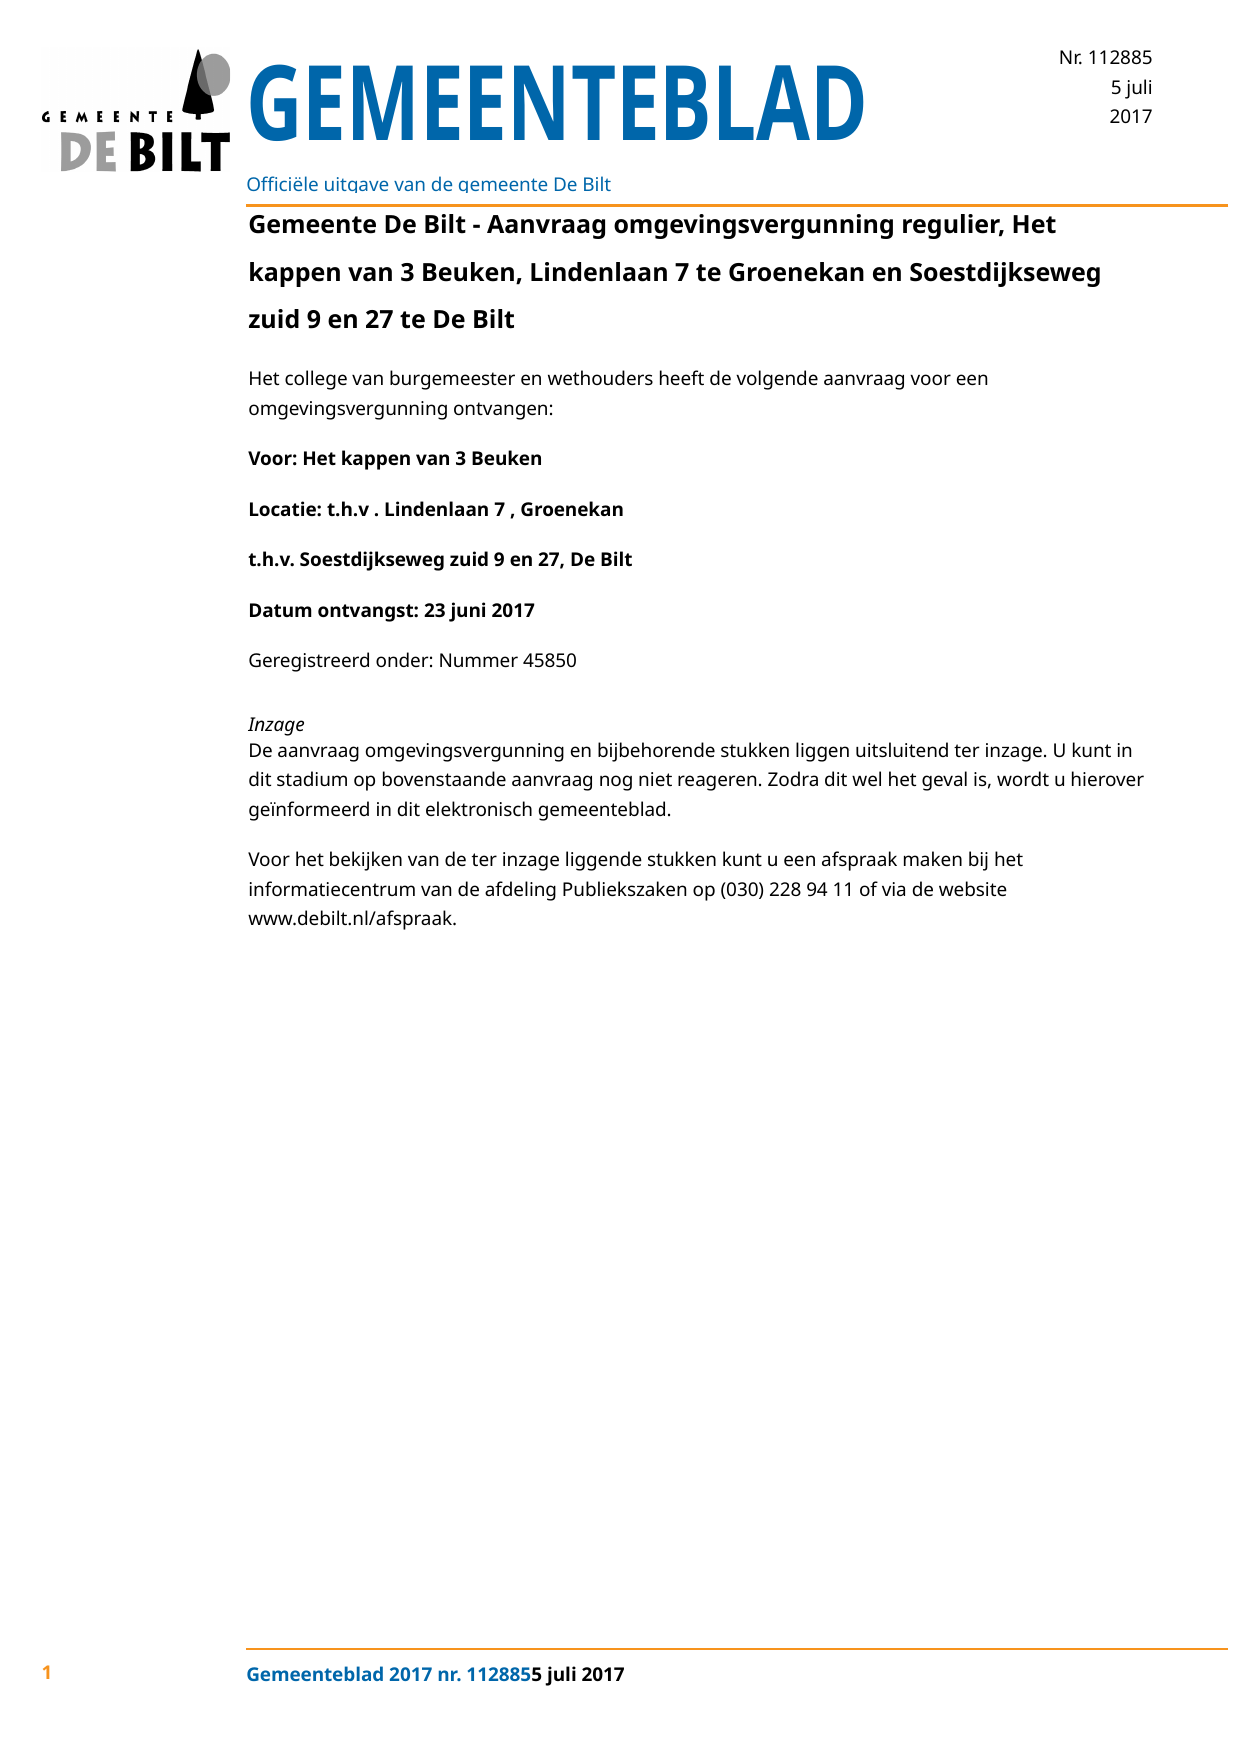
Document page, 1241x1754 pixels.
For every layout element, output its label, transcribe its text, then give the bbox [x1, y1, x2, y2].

text t.h.v. Soestdijkseweg zuid 9 en 27, De Bilt [248, 546, 1152, 572]
picture [41, 47, 231, 172]
text Inzage [248, 711, 1152, 737]
text Het college van burgemeester en wethouders heeft de volgende aanvraag voor een omgevingsvergunning ontvangen: [248, 366, 1152, 421]
text Locatie: t.h.v . Lindenlaan 7 , Groenekan [248, 496, 1152, 522]
text Voor het bekijken van de ter inzage liggende stukken kunt u een afspraak maken bij het informatiecentrum van de afdeling Publiekszaken op (030) 228 94 11 of via de website www.debilt.nl/afspraak. [248, 846, 1152, 931]
text Voor: Het kappen van 3 Beuken [248, 446, 1152, 471]
text Gemeente De Bilt - Aanvraag omgevingsvergunning regulier, Het kappen van 3 Beuken, Lindenlaan 7 te Groenekan en Soestdijkseweg zuid 9 en 27 te De Bilt [248, 207, 1152, 336]
text Geregistreerd onder: Nummer 45850 [248, 647, 1152, 673]
text De aanvraag omgevingsvergunning en bijbehorende stukken liggen uitsluitend ter inzage. U kunt in dit stadium op bovenstaande aanvraag nog niet reageren. Zodra dit wel het geval is, wordt u hierover geïnformeerd in dit elektronisch gemeenteblad. [248, 737, 1152, 822]
text Datum ontvangst: 23 juni 2017 [248, 597, 1152, 622]
